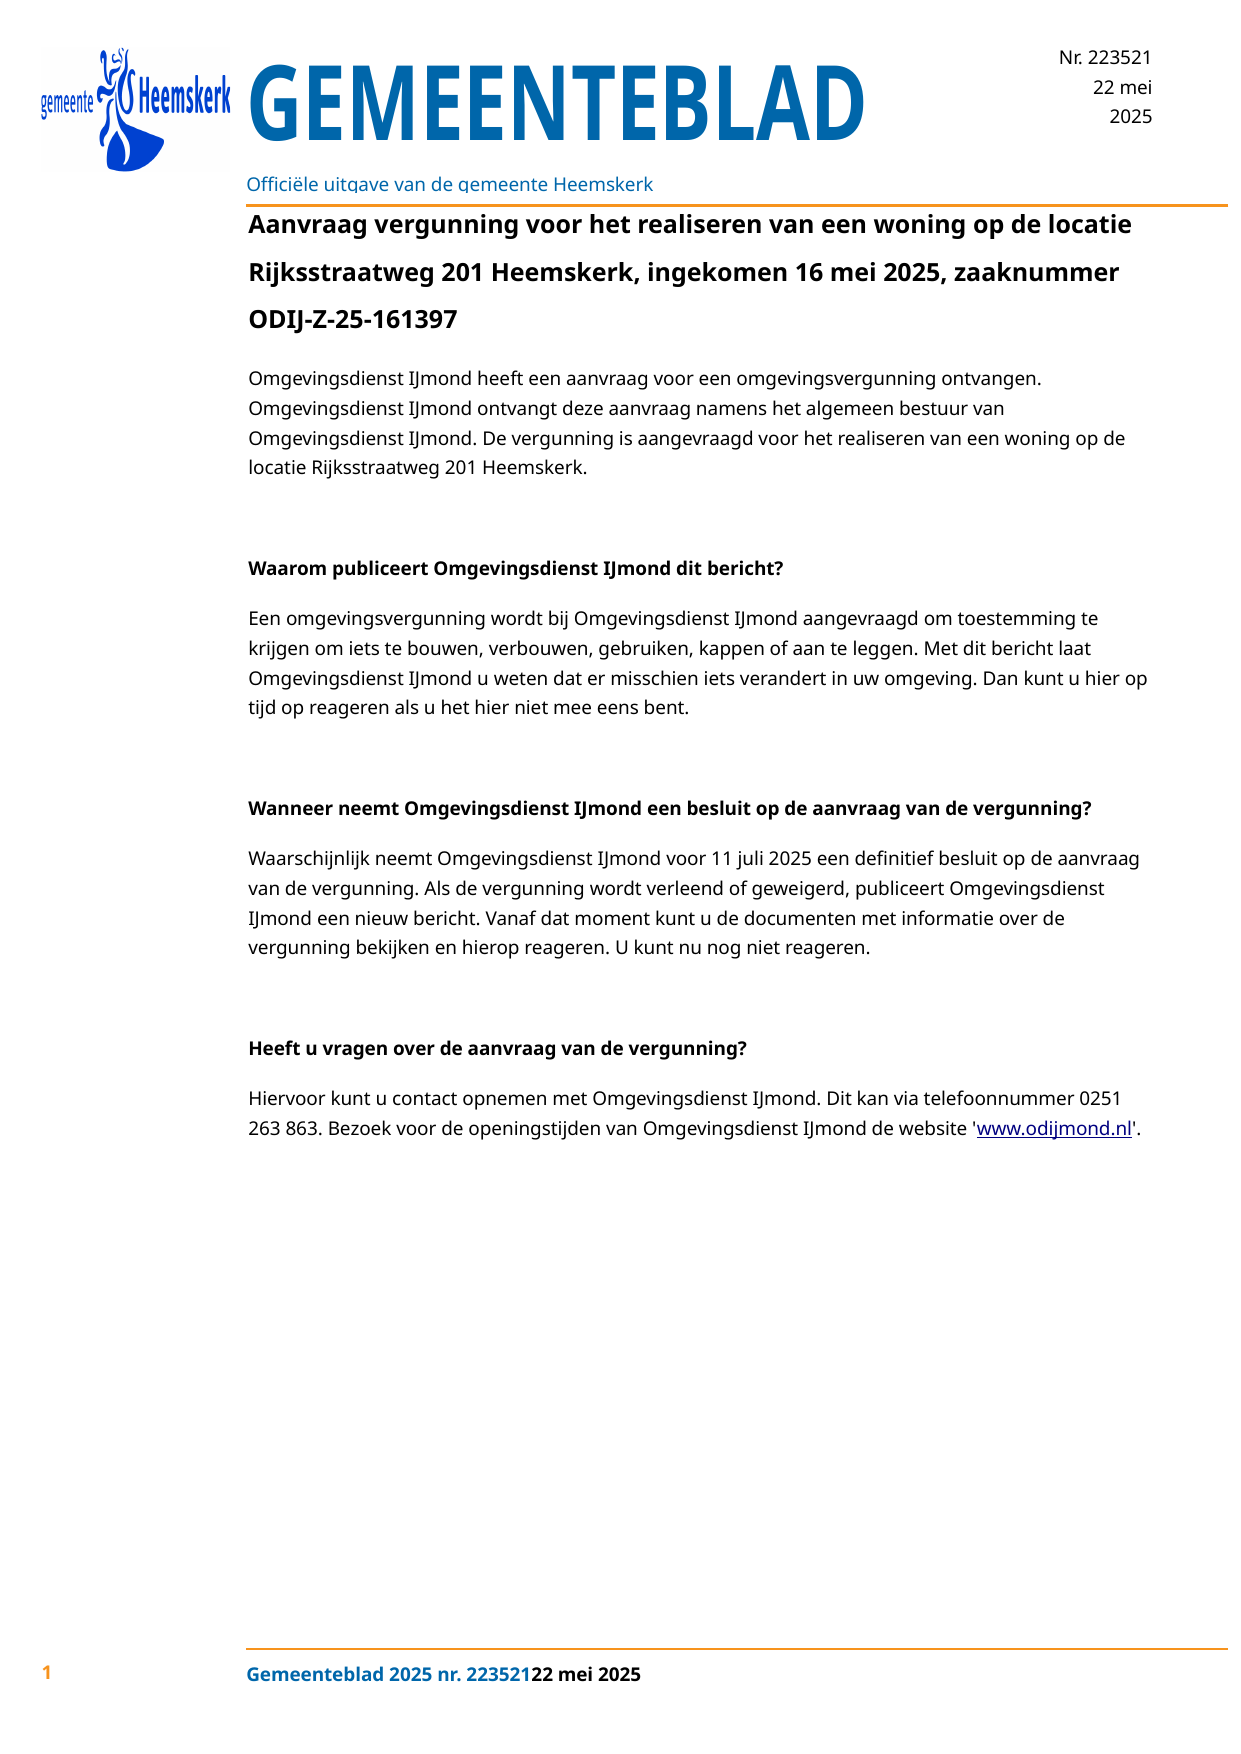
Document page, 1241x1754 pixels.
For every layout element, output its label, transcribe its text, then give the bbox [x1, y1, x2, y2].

text Een omgevingsvergunning wordt bij Omgevingsdienst IJmond aangevraagd om toestemming te krijgen om iets te bouwen, verbouwen, gebruiken, kappen of aan te leggen. Met dit bericht laat Omgevingsdienst IJmond u weten dat er misschien iets verandert in uw omgeving. Dan kunt u hier op tijd op reageren als u het hier niet mee eens bent. [248, 606, 1152, 720]
text Waarom publiceert Omgevingsdienst IJmond dit bericht? [248, 555, 1152, 581]
text Heeft u vragen over de aanvraag van de vergunning? [248, 1035, 1152, 1061]
text Omgevingsdienst IJmond heeft een aanvraag voor een omgevingsvergunning ontvangen. Omgevingsdienst IJmond ontvangt deze aanvraag namens het algemeen bestuur van Omgevingsdienst IJmond. De vergunning is aangevraagd voor het realiseren van een woning op de locatie Rijksstraatweg 201 Heemskerk. [248, 366, 1152, 480]
text Hiervoor kunt u contact opnemen met Omgevingsdienst IJmond. Dit kan via telefoonnummer 0251 263 863. Bezoek voor de openingstijden van Omgevingsdienst IJmond de website 'www.odijmond.nl'. [248, 1086, 1152, 1141]
text Aanvraag vergunning voor het realiseren van een woning op de locatie Rijksstraatweg 201 Heemskerk, ingekomen 16 mei 2025, zaaknummer ODIJ-Z-25-161397 [248, 207, 1152, 336]
text Wanneer neemt Omgevingsdienst IJmond een besluit op de aanvraag van de vergunning? [248, 795, 1152, 821]
picture [41, 47, 231, 172]
text Waarschijnlijk neemt Omgevingsdienst IJmond voor 11 juli 2025 een definitief besluit op de aanvraag van de vergunning. Als de vergunning wordt verleend of geweigerd, publiceert Omgevingsdienst IJmond een nieuw bericht. Vanaf dat moment kunt u de documenten met informatie over de vergunning bekijken en hierop reageren. U kunt nu nog niet reageren. [248, 846, 1152, 960]
